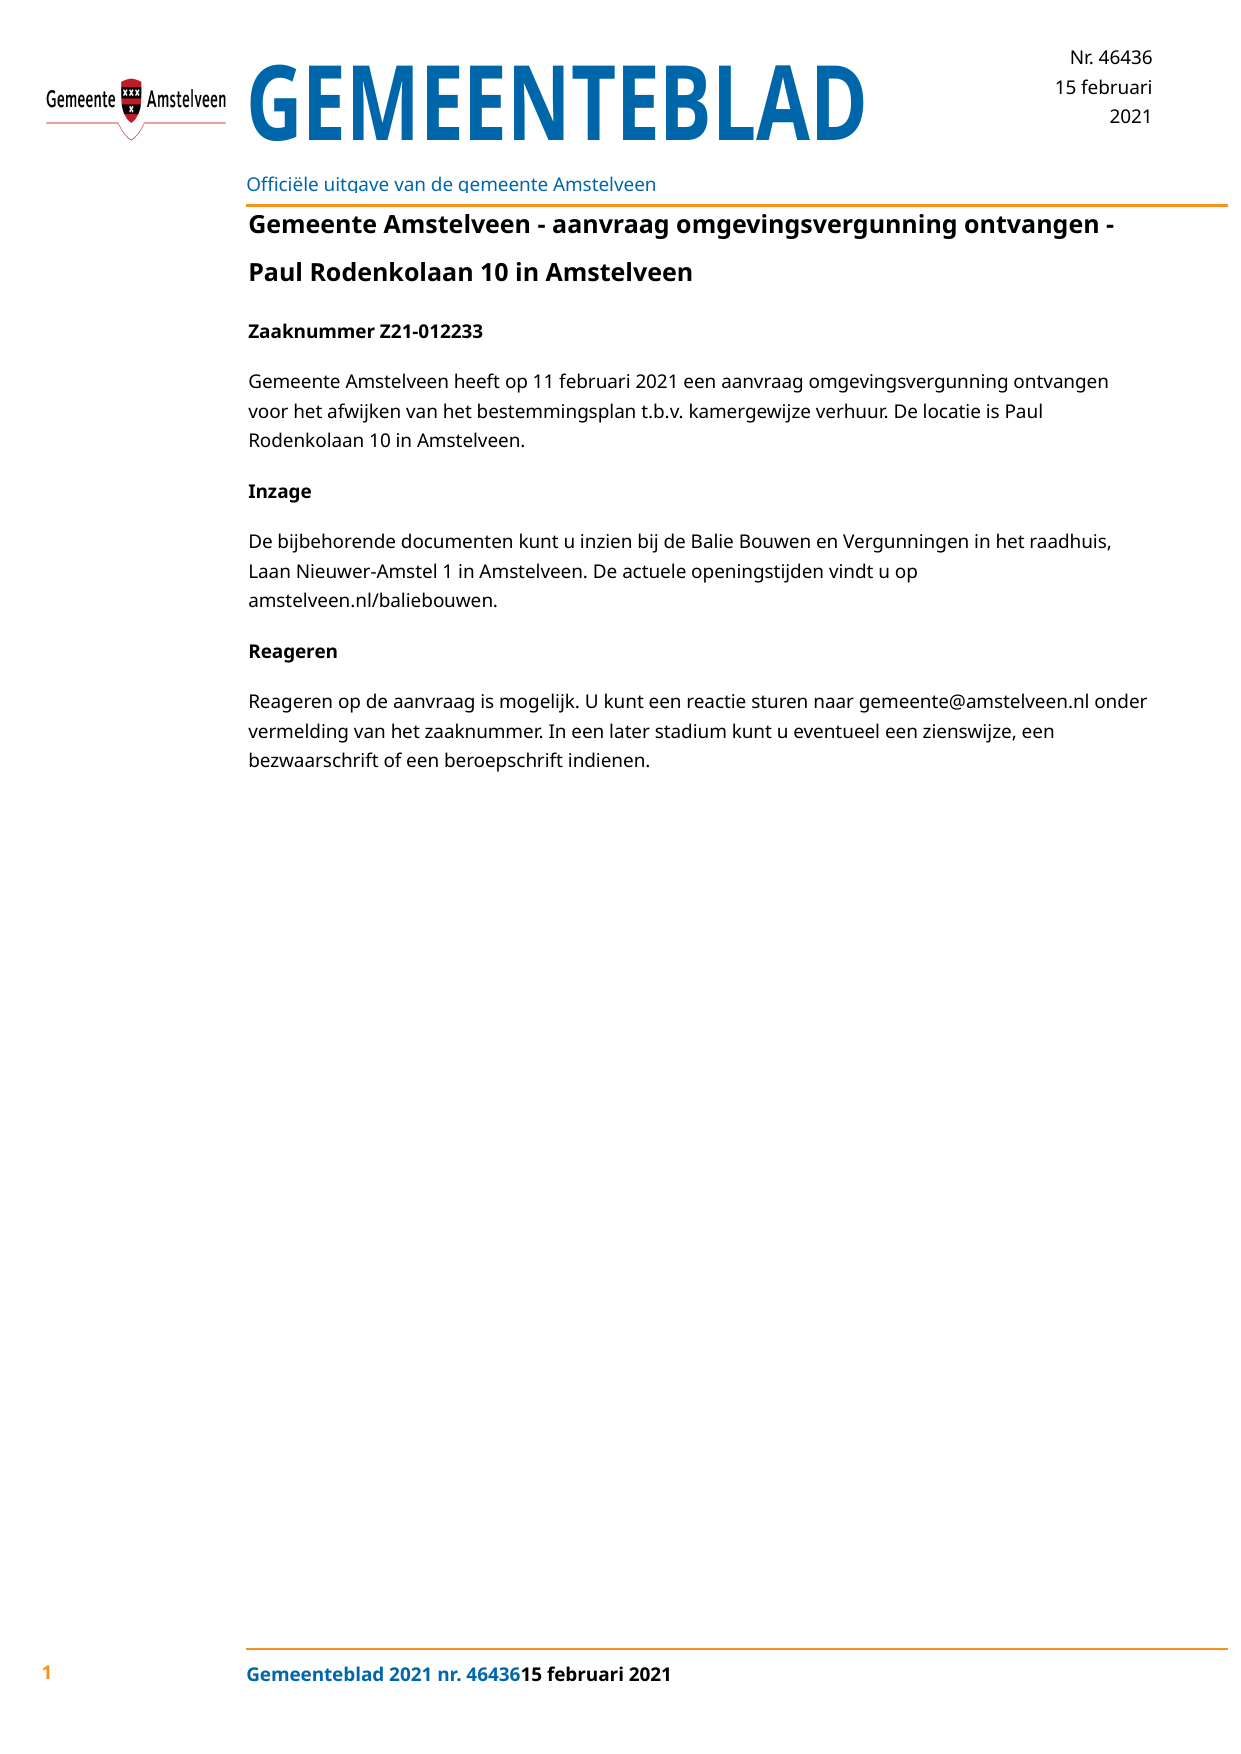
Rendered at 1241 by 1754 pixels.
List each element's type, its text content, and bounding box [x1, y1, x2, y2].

text Gemeente Amstelveen heeft op 11 februari 2021 een aanvraag omgevingsvergunning ontvangen voor het afwijken van het bestemmingsplan t.b.v. kamergewijze verhuur. De locatie is Paul Rodenkolaan 10 in Amstelveen. [248, 368, 1152, 453]
text Gemeente Amstelveen - aanvraag omgevingsvergunning ontvangen - Paul Rodenkolaan 10 in Amstelveen [248, 207, 1152, 288]
picture [41, 47, 231, 172]
text De bijbehorende documenten kunt u inzien bij de Balie Bouwen en Vergunningen in het raadhuis, Laan Nieuwer-Amstel 1 in Amstelveen. De actuele openingstijden vindt u op amstelveen.nl/baliebouwen. [248, 528, 1152, 613]
text Inzage [248, 478, 1152, 504]
text Reageren op de aanvraag is mogelijk. U kunt een reactie sturen naar gemeente@amstelveen.nl onder vermelding van het zaaknummer. In een later stadium kunt u eventueel een zienswijze, een bezwaarschrift of een beroepschrift indienen. [248, 688, 1152, 773]
text Reageren [248, 638, 1152, 664]
text Zaaknummer Z21-012233 [248, 318, 1152, 344]
